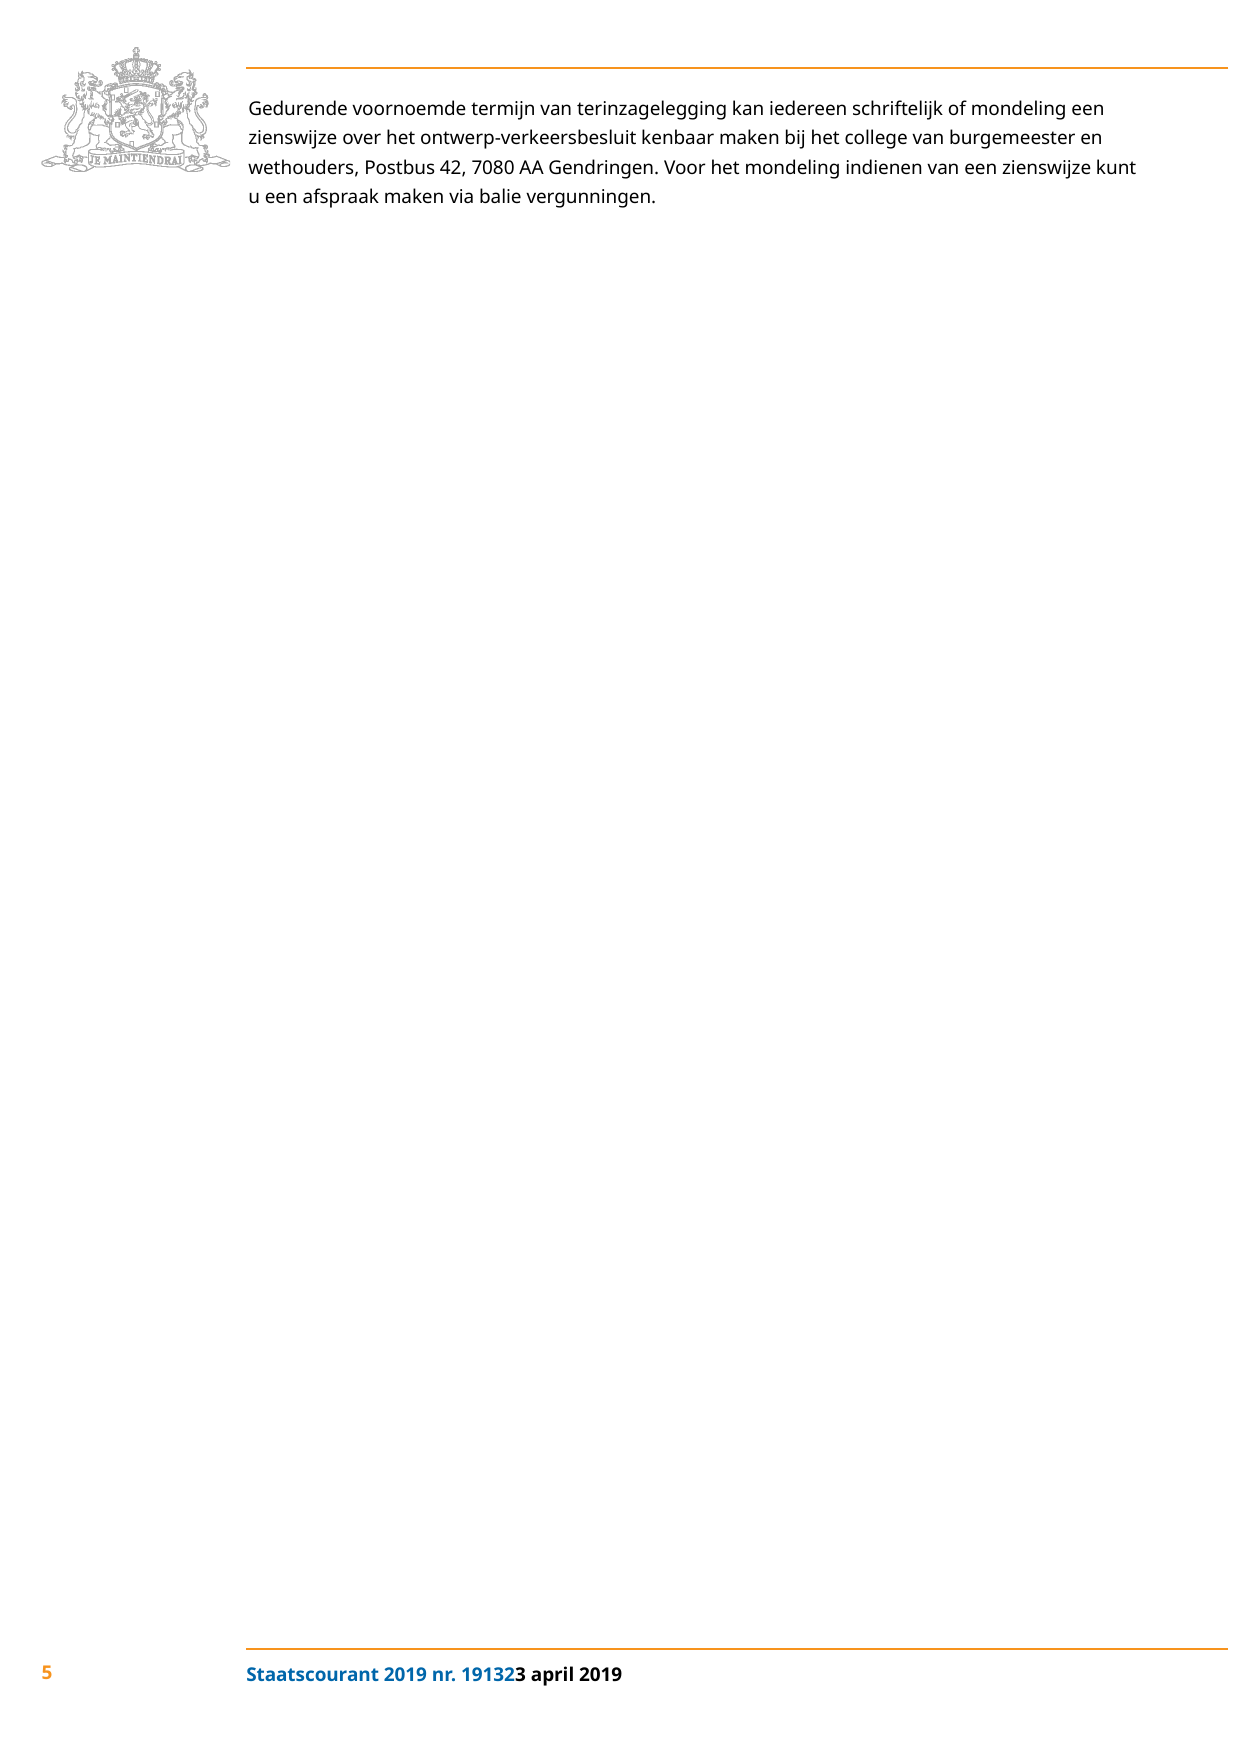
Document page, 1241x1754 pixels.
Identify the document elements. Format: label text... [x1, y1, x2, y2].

text Gedurende voornoemde termijn van terinzagelegging kan iedereen schriftelijk of mondeling een zienswijze over het ontwerp-verkeersbesluit kenbaar maken bij het college van burgemeester en wethouders, Postbus 42, 7080 AA Gendringen. Voor het mondeling indienen van een zienswijze kunt u een afspraak maken via balie vergunningen. [248, 95, 1152, 209]
picture [41, 47, 231, 172]
